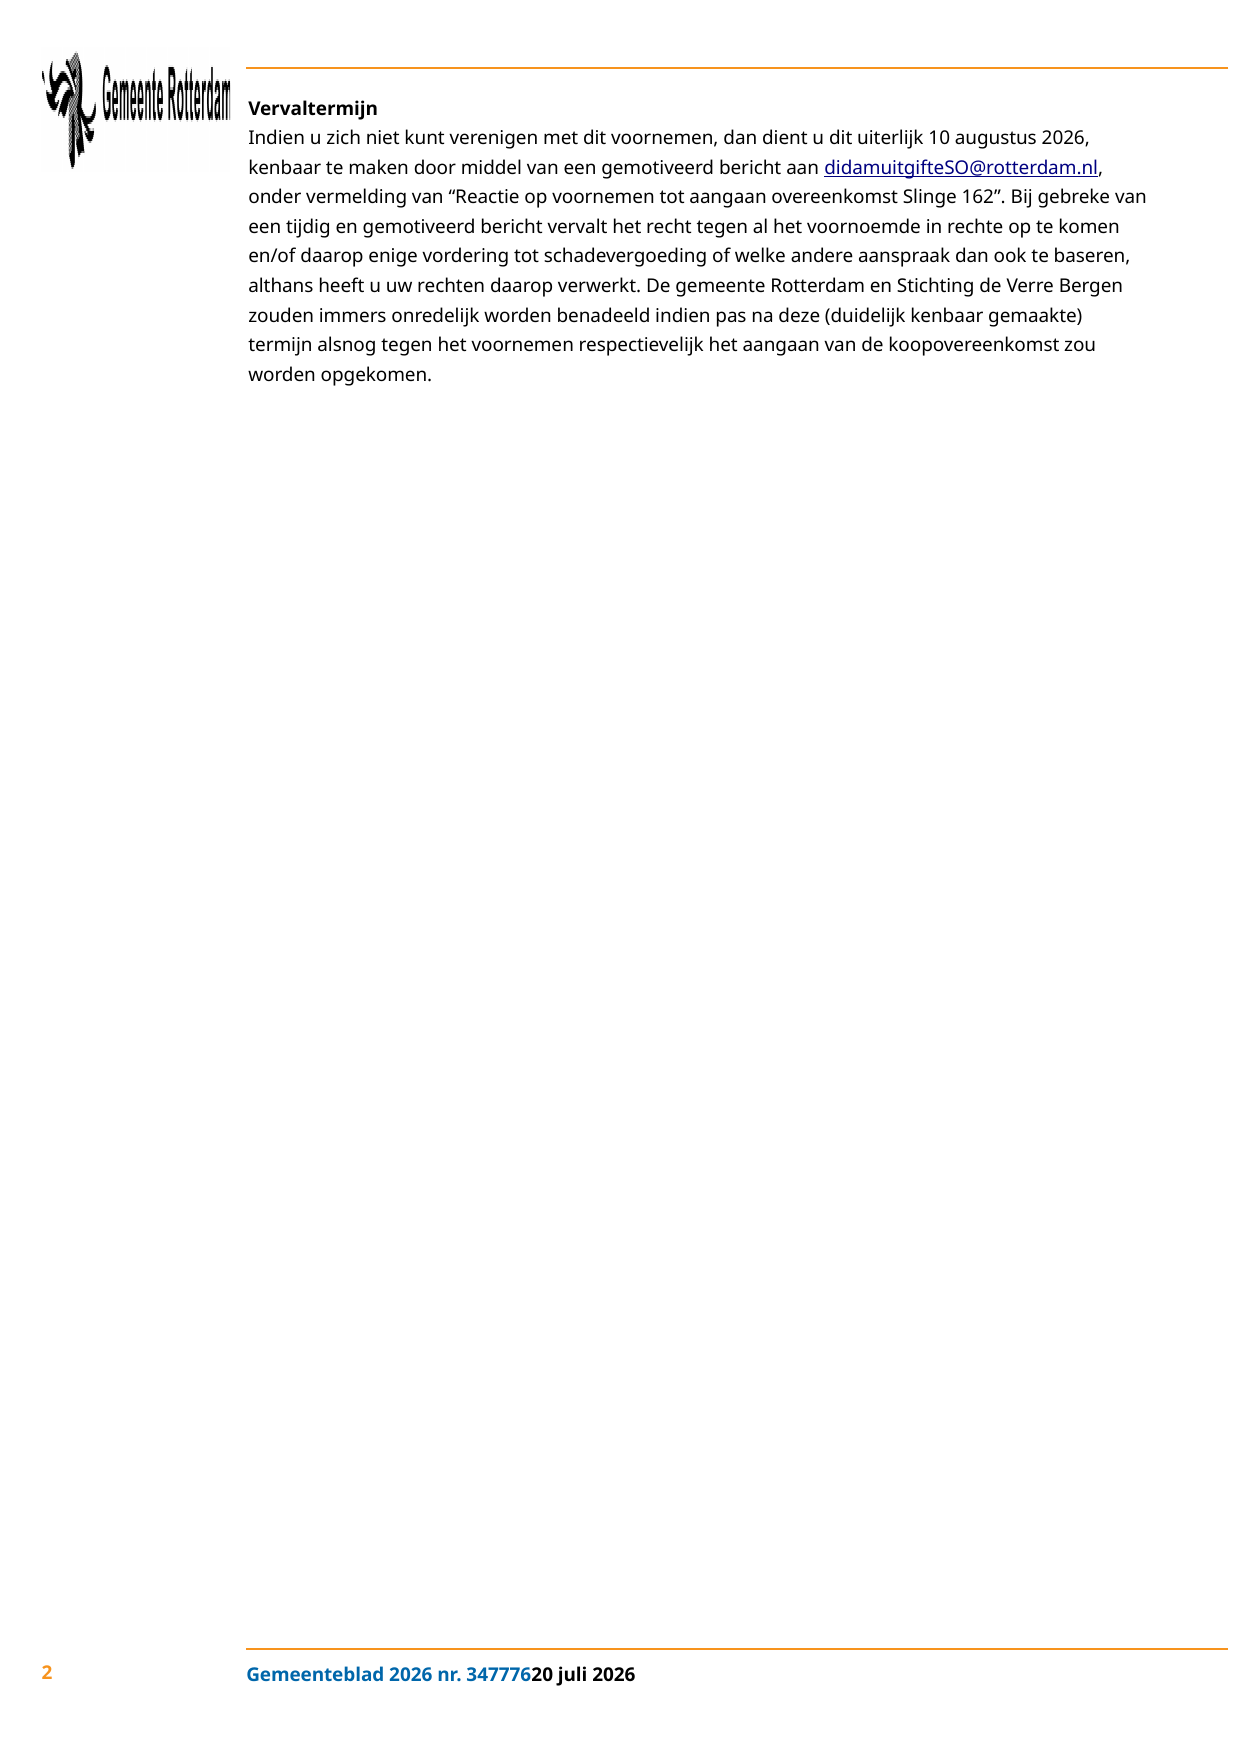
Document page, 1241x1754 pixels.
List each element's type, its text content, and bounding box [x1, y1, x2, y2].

text Vervaltermijn [248, 95, 1152, 121]
picture [41, 47, 231, 172]
text Indien u zich niet kunt verenigen met dit voornemen, dan dient u dit uiterlijk 10 augustus 2026, kenbaar te maken door middel van een gemotiveerd bericht aan didamuitgifteSO@rotterdam.nl, onder vermelding van “Reactie op voornemen tot aangaan overeenkomst Slinge 162”. Bij gebreke van een tijdig en gemotiveerd bericht vervalt het recht tegen al het voornoemde in rechte op te komen en/of daarop enige vordering tot schadevergoeding of welke andere aanspraak dan ook te baseren, althans heeft u uw rechten daarop verwerkt. De gemeente Rotterdam en Stichting de Verre Bergen zouden immers onredelijk worden benadeeld indien pas na deze (duidelijk kenbaar gemaakte) termijn alsnog tegen het voornemen respectievelijk het aangaan van de koopovereenkomst zou worden opgekomen. [248, 124, 1152, 387]
